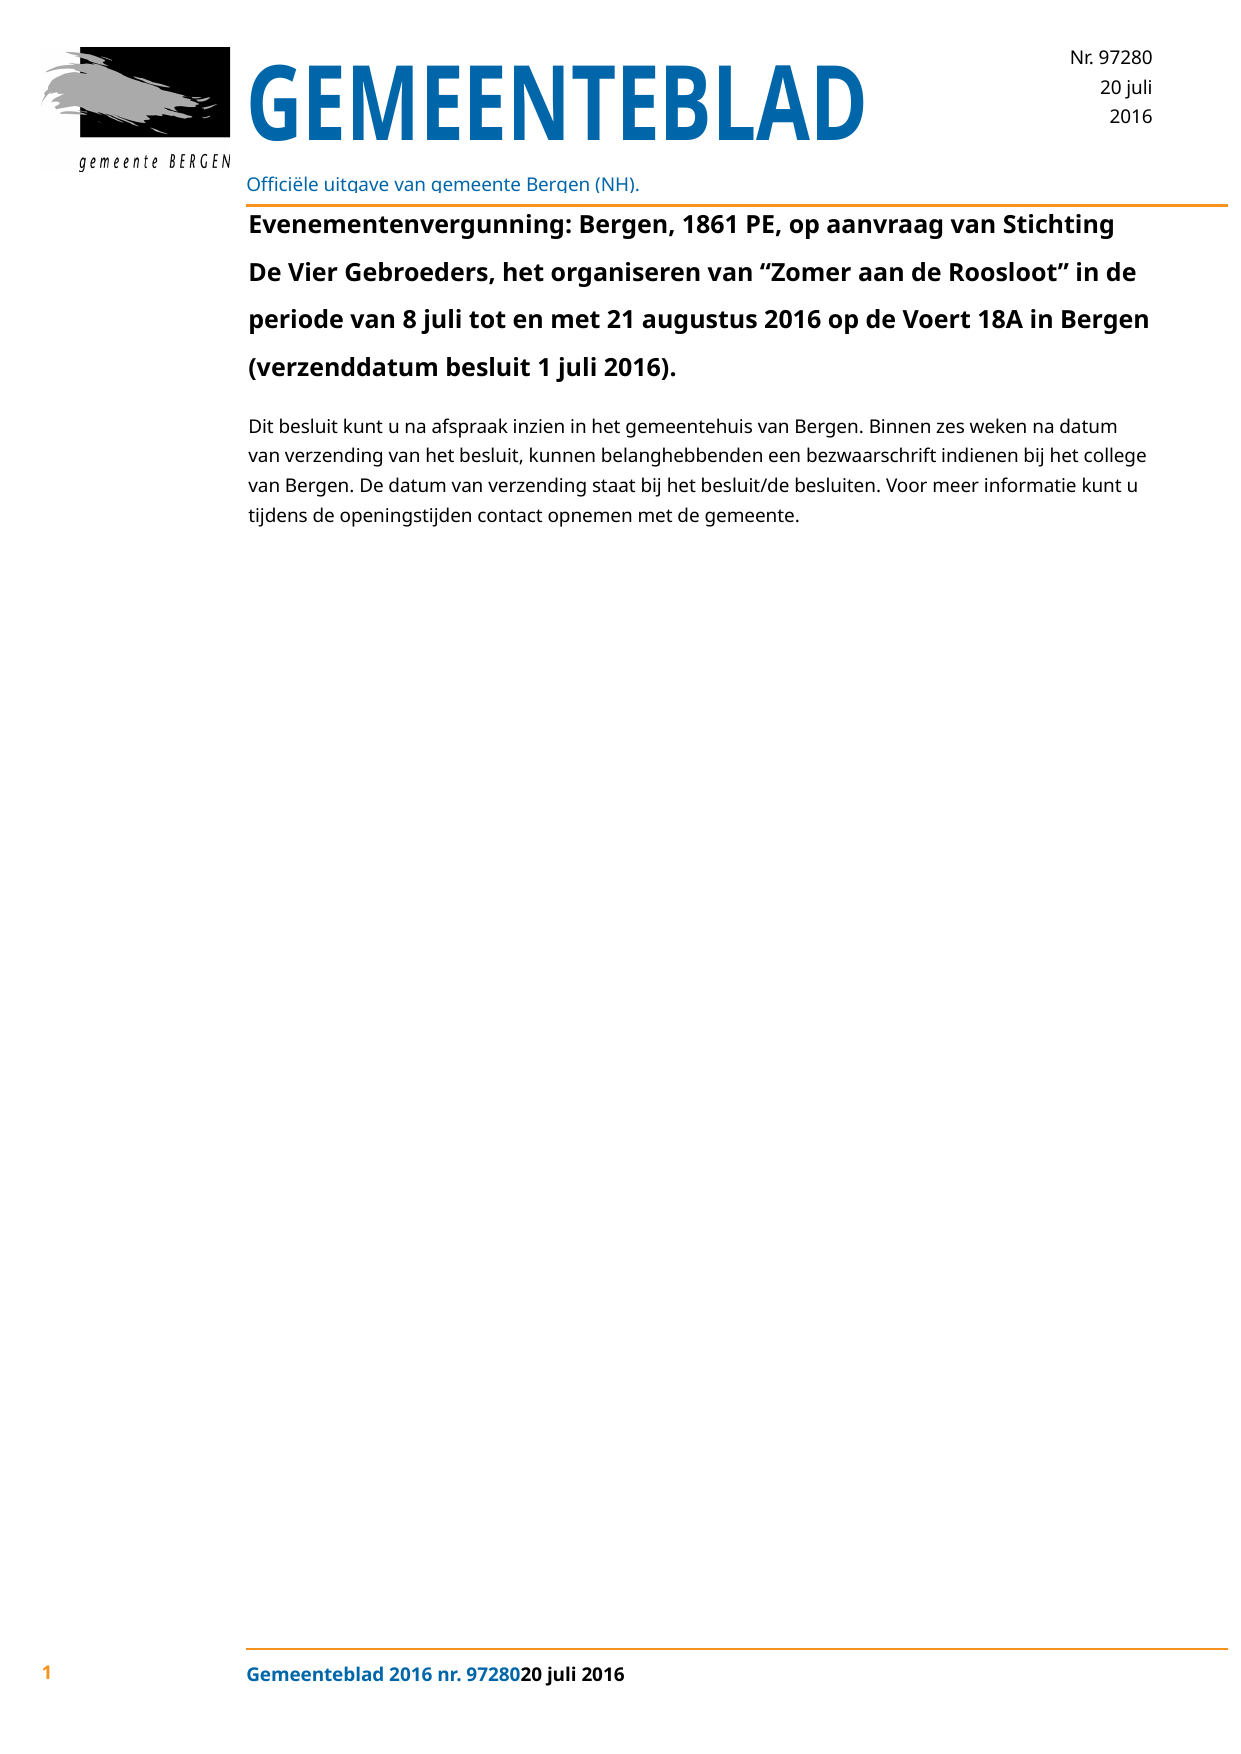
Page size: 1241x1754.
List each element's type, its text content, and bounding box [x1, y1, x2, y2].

text Evenementenvergunning: Bergen, 1861 PE, op aanvraag van Stichting De Vier Gebroeders, het organiseren van “Zomer aan de Roosloot” in de periode van 8 juli tot en met 21 augustus 2016 op de Voert 18A in Bergen (verzenddatum besluit 1 juli 2016). [248, 207, 1152, 384]
picture [41, 47, 231, 172]
text Dit besluit kunt u na afspraak inzien in het gemeentehuis van Bergen. Binnen zes weken na datum van verzending van het besluit, kunnen belanghebbenden een bezwaarschrift indienen bij het college van Bergen. De datum van verzending staat bij het besluit/de besluiten. Voor meer informatie kunt u tijdens de openingstijden contact opnemen met de gemeente. [248, 413, 1152, 528]
